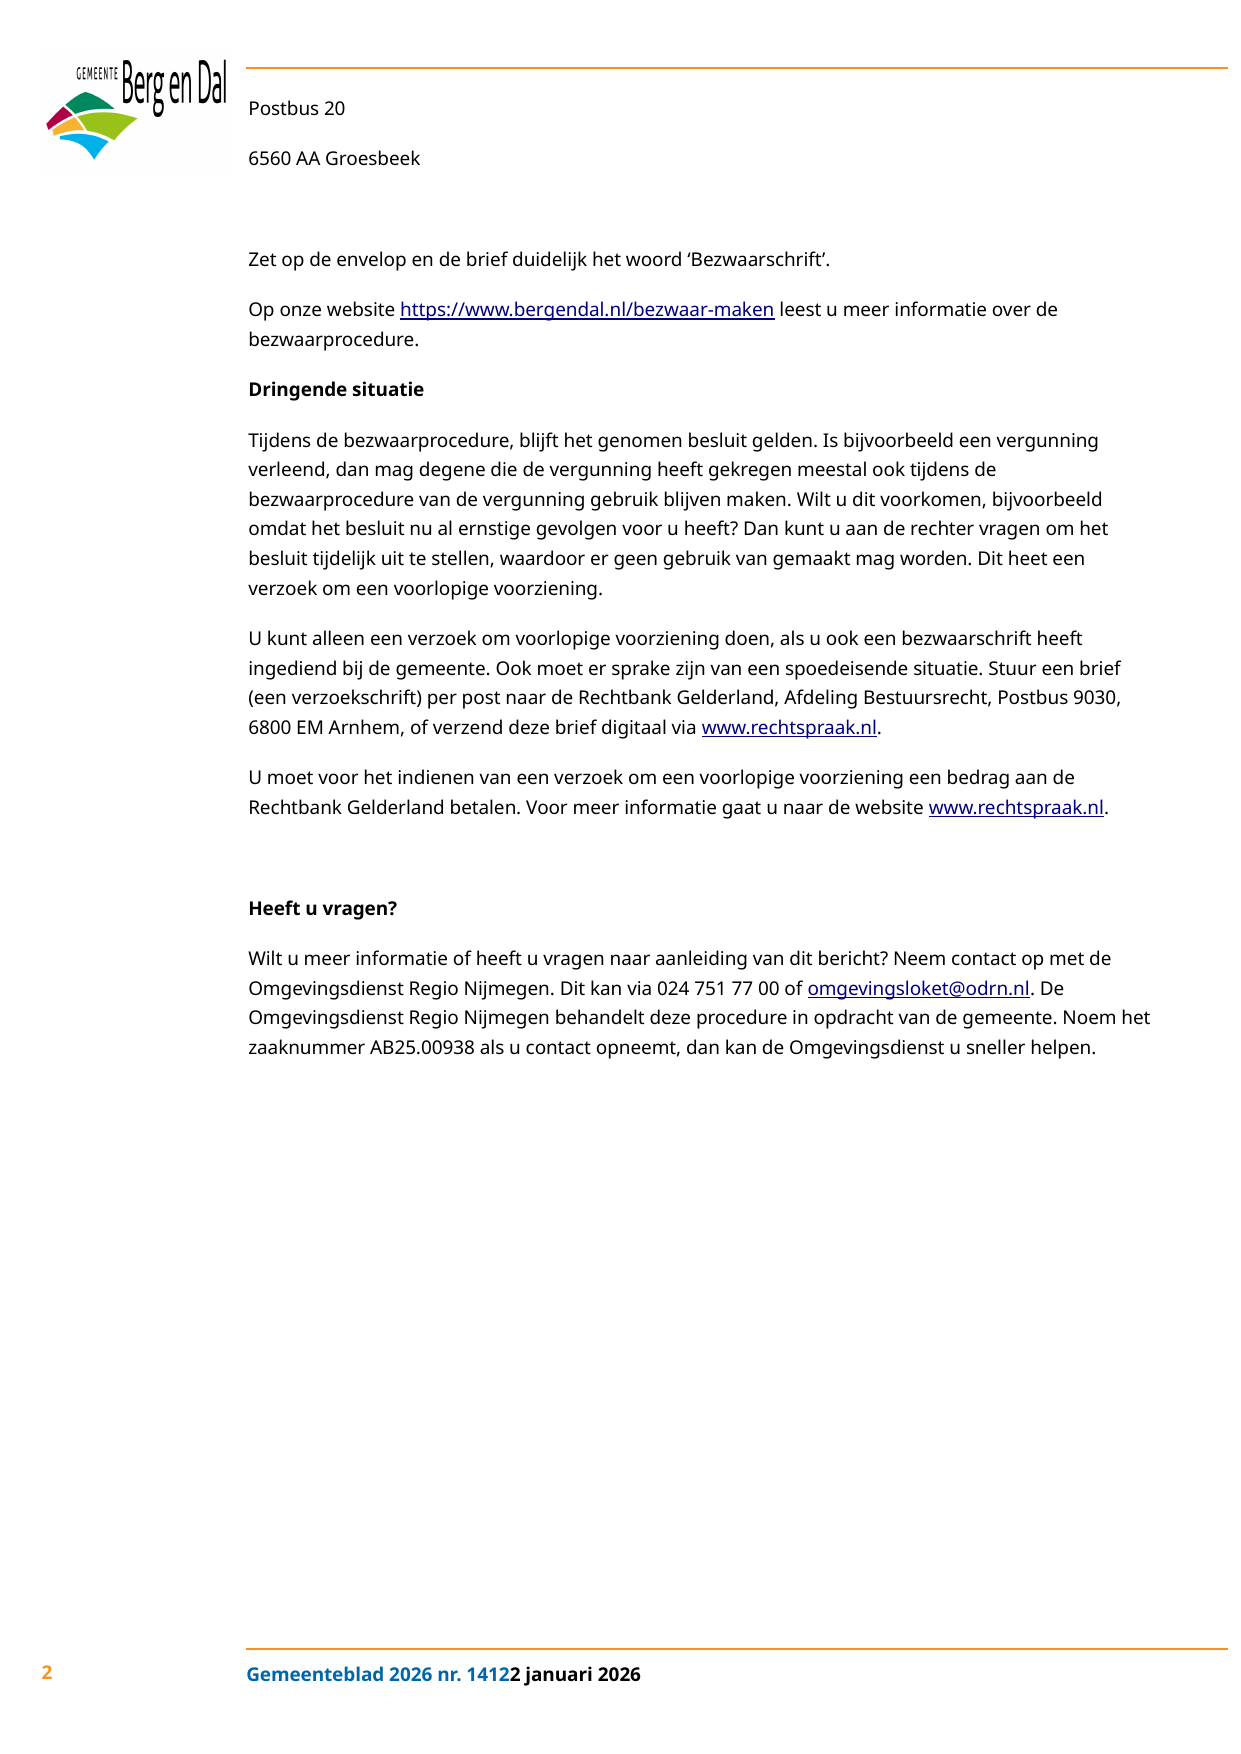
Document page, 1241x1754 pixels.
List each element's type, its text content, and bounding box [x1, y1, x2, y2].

text Op onze website https://www.bergendal.nl/bezwaar-maken leest u meer informatie over de bezwaarprocedure. [248, 296, 1152, 352]
text Wilt u meer informatie of heeft u vragen naar aanleiding van dit bericht? Neem contact op met de Omgevingsdienst Regio Nijmegen. Dit kan via 024 751 77 00 of omgevingsloket@odrn.nl. De Omgevingsdienst Regio Nijmegen behandelt deze procedure in opdracht van de gemeente. Noem het zaaknummer AB25.00938 als u contact opneemt, dan kan de Omgevingsdienst u sneller helpen. [248, 945, 1152, 1060]
text Zet op de envelop en de brief duidelijk het woord ‘Bezwaarschrift’. [248, 246, 1152, 272]
text 6560 AA Groesbeek [248, 145, 1152, 171]
text Heeft u vragen? [248, 895, 1152, 921]
text U moet voor het indienen van een verzoek om een voorlopige voorziening een bedrag aan de Rechtbank Gelderland betalen. Voor meer informatie gaat u naar de website www.rechtspraak.nl. [248, 764, 1152, 820]
picture [41, 47, 231, 172]
text Postbus 20 [248, 95, 1152, 121]
text Tijdens de bezwaarprocedure, blijft het genomen besluit gelden. Is bijvoorbeeld een vergunning verleend, dan mag degene die de vergunning heeft gekregen meestal ook tijdens de bezwaarprocedure van de vergunning gebruik blijven maken. Wilt u dit voorkomen, bijvoorbeeld omdat het besluit nu al ernstige gevolgen voor u heeft? Dan kunt u aan de rechter vragen om het besluit tijdelijk uit te stellen, waardoor er geen gebruik van gemaakt mag worden. Dit heet een verzoek om een voorlopige voorziening. [248, 427, 1152, 601]
text Dringende situatie [248, 376, 1152, 402]
text U kunt alleen een verzoek om voorlopige voorziening doen, als u ook een bezwaarschrift heeft ingediend bij de gemeente. Ook moet er sprake zijn van een spoedeisende situatie. Stuur een brief (een verzoekschrift) per post naar de Rechtbank Gelderland, Afdeling Bestuursrecht, Postbus 9030, 6800 EM Arnhem, of verzend deze brief digitaal via www.rechtspraak.nl. [248, 625, 1152, 740]
